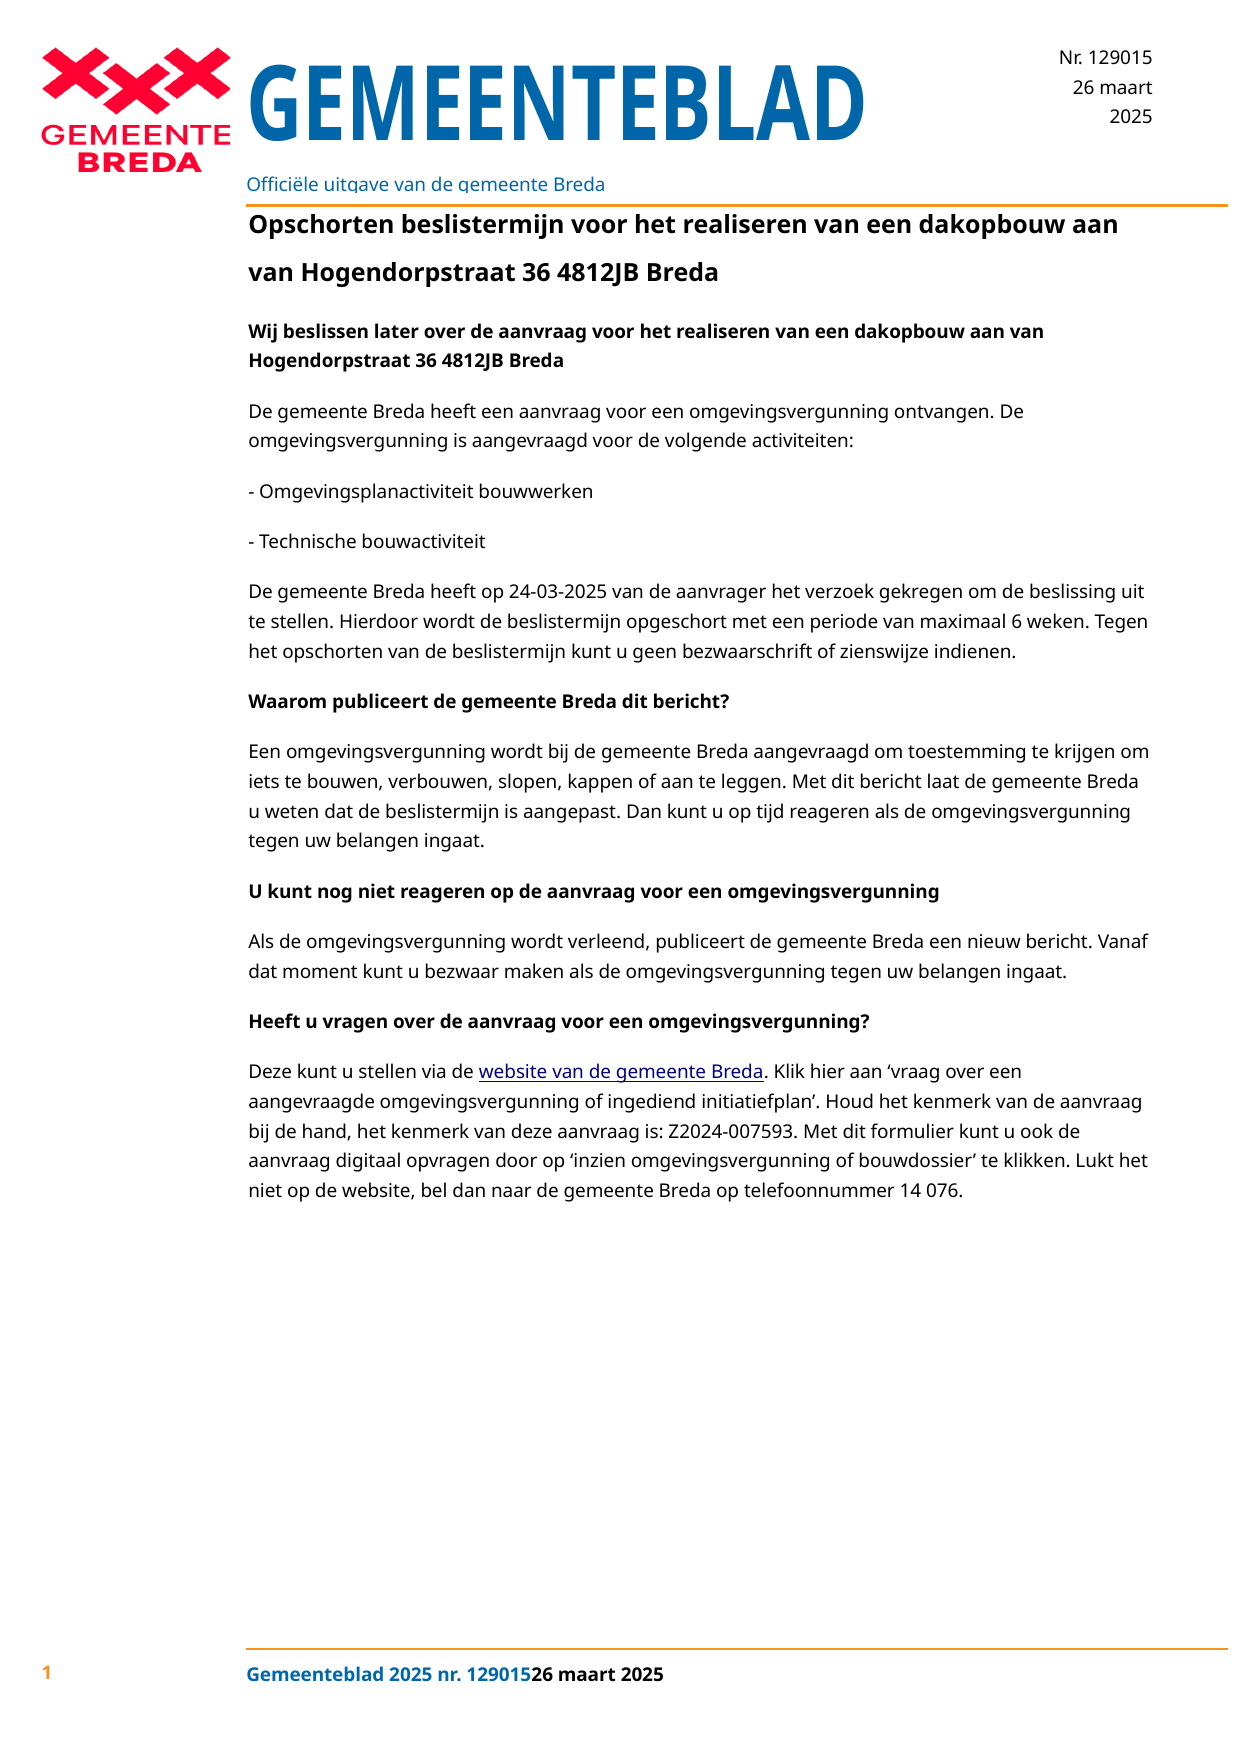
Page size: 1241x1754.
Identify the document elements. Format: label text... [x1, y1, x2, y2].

text - Omgevingsplanactiviteit bouwwerken [248, 478, 1152, 504]
text De gemeente Breda heeft een aanvraag voor een omgevingsvergunning ontvangen. De omgevingsvergunning is aangevraagd voor de volgende activiteiten: [248, 398, 1152, 453]
text Heeft u vragen over de aanvraag voor een omgevingsvergunning? [248, 1008, 1152, 1034]
text De gemeente Breda heeft op 24-03-2025 van de aanvrager het verzoek gekregen om de beslissing uit te stellen. Hierdoor wordt de beslistermijn opgeschort met een periode van maximaal 6 weken. Tegen het opschorten van de beslistermijn kunt u geen bezwaarschrift of zienswijze indienen. [248, 579, 1152, 664]
text Deze kunt u stellen via de website van de gemeente Breda. Klik hier aan ‘vraag over een aangevraagde omgevingsvergunning of ingediend initiatiefplan’. Houd het kenmerk van de aanvraag bij de hand, het kenmerk van deze aanvraag is: Z2024-007593. Met dit formulier kunt u ook de aanvraag digitaal opvragen door op ‘inzien omgevingsvergunning of bouwdossier’ te klikken. Lukt het niet op de website, bel dan naar de gemeente Breda op telefoonnummer 14 076. [248, 1059, 1152, 1203]
text Opschorten beslistermijn voor het realiseren van een dakopbouw aan van Hogendorpstraat 36 4812JB Breda [248, 207, 1152, 288]
text - Technische bouwactiviteit [248, 528, 1152, 554]
text U kunt nog niet reageren op de aanvraag voor een omgevingsvergunning [248, 878, 1152, 904]
text Een omgevingsvergunning wordt bij de gemeente Breda aangevraagd om toestemming te krijgen om iets te bouwen, verbouwen, slopen, kappen of aan te leggen. Met dit bericht laat de gemeente Breda u weten dat de beslistermijn is aangepast. Dan kunt u op tijd reageren als de omgevingsvergunning tegen uw belangen ingaat. [248, 739, 1152, 853]
text Waarom publiceert de gemeente Breda dit bericht? [248, 688, 1152, 714]
text Wij beslissen later over de aanvraag voor het realiseren van een dakopbouw aan van Hogendorpstraat 36 4812JB Breda [248, 318, 1152, 373]
picture [41, 47, 231, 172]
text Als de omgevingsvergunning wordt verleend, publiceert de gemeente Breda een nieuw bericht. Vanaf dat moment kunt u bezwaar maken als de omgevingsvergunning tegen uw belangen ingaat. [248, 928, 1152, 984]
